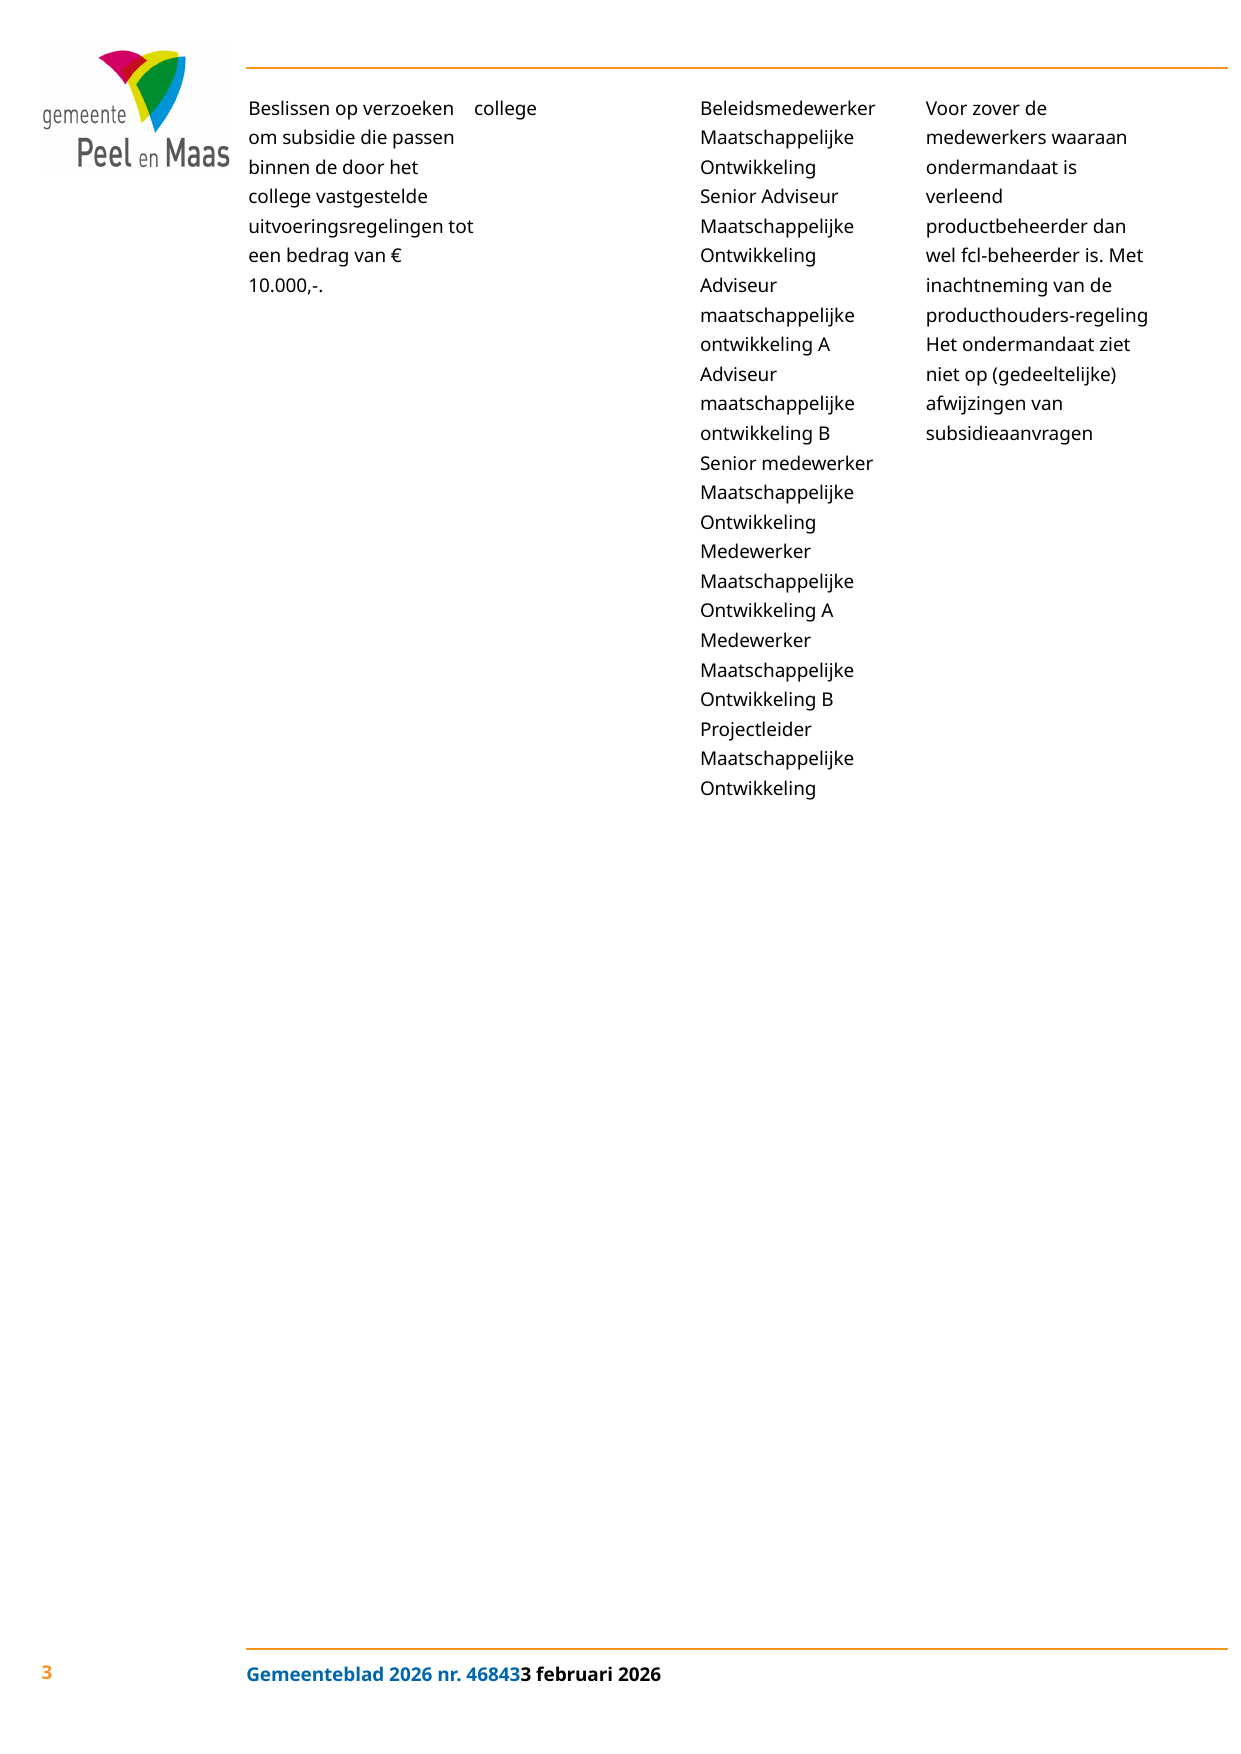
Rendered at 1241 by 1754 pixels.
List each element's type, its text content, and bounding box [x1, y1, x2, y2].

table_cell college [474, 95, 700, 801]
table_cell Voor zover de medewerkers waaraan ondermandaat is verleend productbeheerder dan wel fcl-beheerder is. Met inachtneming van de producthouders-regeling Het ondermandaat ziet niet op (gedeeltelijke) afwijzingen van subsidieaanvragen [926, 95, 1152, 801]
table_cell Beleidsmedewerker Maatschappelijke Ontwikkeling Senior Adviseur Maatschappelijke Ontwikkeling Adviseur maatschappelijke ontwikkeling A Adviseur maatschappelijke ontwikkeling B Senior medewerker Maatschappelijke Ontwikkeling Medewerker Maatschappelijke Ontwikkeling A Medewerker Maatschappelijke Ontwikkeling B Projectleider Maatschappelijke Ontwikkeling [700, 95, 926, 801]
picture [41, 47, 231, 172]
table_cell Beslissen op verzoeken om subsidie die passen binnen de door het college vastgestelde uitvoeringsregelingen tot een bedrag van € 10.000,-. [248, 95, 474, 801]
